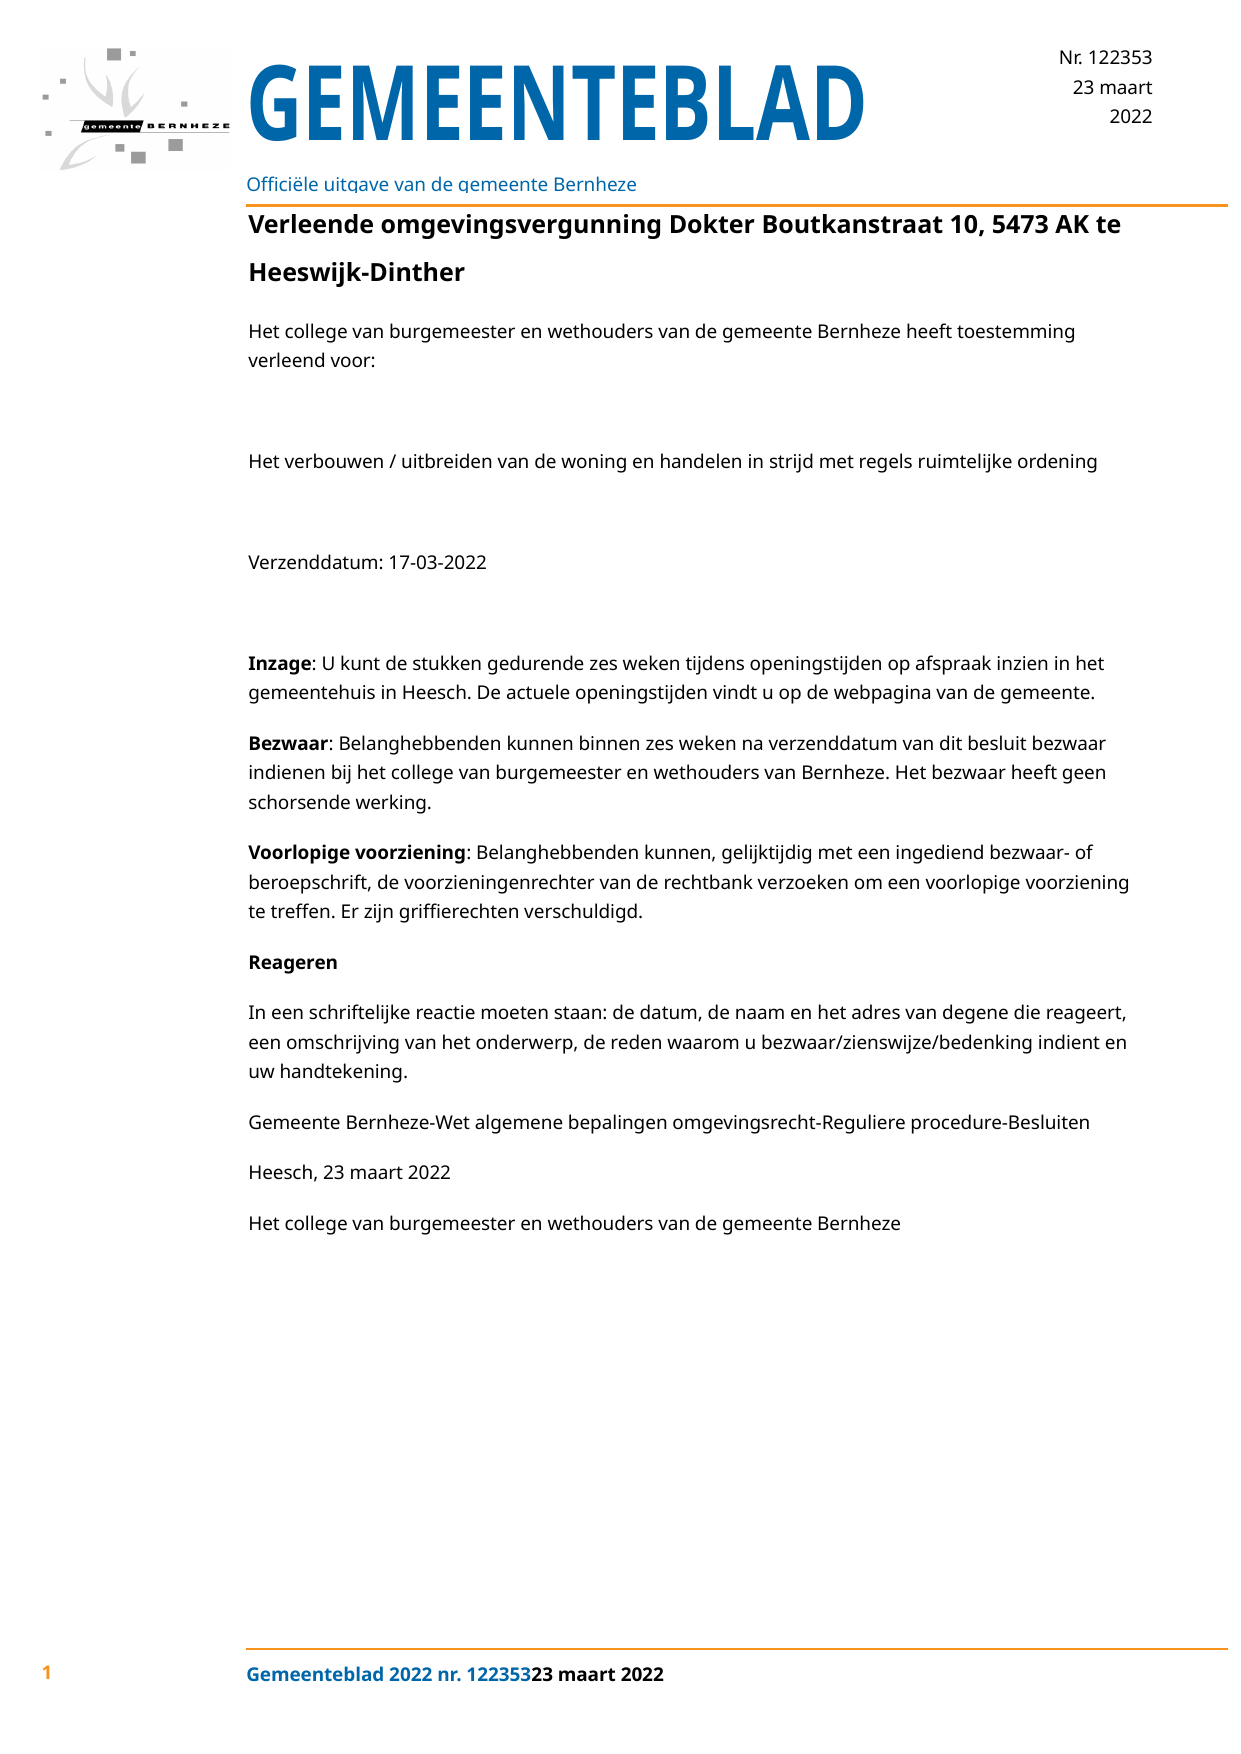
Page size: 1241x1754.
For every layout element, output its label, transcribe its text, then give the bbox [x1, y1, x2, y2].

text Gemeente Bernheze-Wet algemene bepalingen omgevingsrecht-Reguliere procedure-Besluiten [248, 1109, 1152, 1135]
text Het college van burgemeester en wethouders van de gemeente Bernheze heeft toestemming verleend voor: [248, 318, 1152, 373]
text Heesch, 23 maart 2022 [248, 1159, 1152, 1185]
picture [41, 47, 231, 172]
text In een schriftelijke reactie moeten staan: de datum, de naam en het adres van degene die reageert, een omschrijving van het onderwerp, de reden waarom u bezwaar/zienswijze/bedenking indient en uw handtekening. [248, 999, 1152, 1084]
text Verleende omgevingsvergunning Dokter Boutkanstraat 10, 5473 AK te Heeswijk-Dinther [248, 207, 1152, 288]
text Verzenddatum: 17-03-2022 [248, 549, 1152, 575]
text Voorlopige voorziening: Belanghebbenden kunnen, gelijktijdig met een ingediend bezwaar- of beroepschrift, de voorzieningenrechter van de rechtbank verzoeken om een voorlopige voorziening te treffen. Er zijn griffierechten verschuldigd. [248, 839, 1152, 924]
text Het college van burgemeester en wethouders van de gemeente Bernheze [248, 1210, 1152, 1236]
text Bezwaar: Belanghebbenden kunnen binnen zes weken na verzenddatum van dit besluit bezwaar indienen bij het college van burgemeester en wethouders van Bernheze. Het bezwaar heeft geen schorsende werking. [248, 730, 1152, 815]
text Reageren [248, 949, 1152, 975]
text Het verbouwen / uitbreiden van de woning en handelen in strijd met regels ruimtelijke ordening [248, 448, 1152, 474]
text Inzage: U kunt de stukken gedurende zes weken tijdens openingstijden op afspraak inzien in het gemeentehuis in Heesch. De actuele openingstijden vindt u op de webpagina van de gemeente. [248, 650, 1152, 705]
